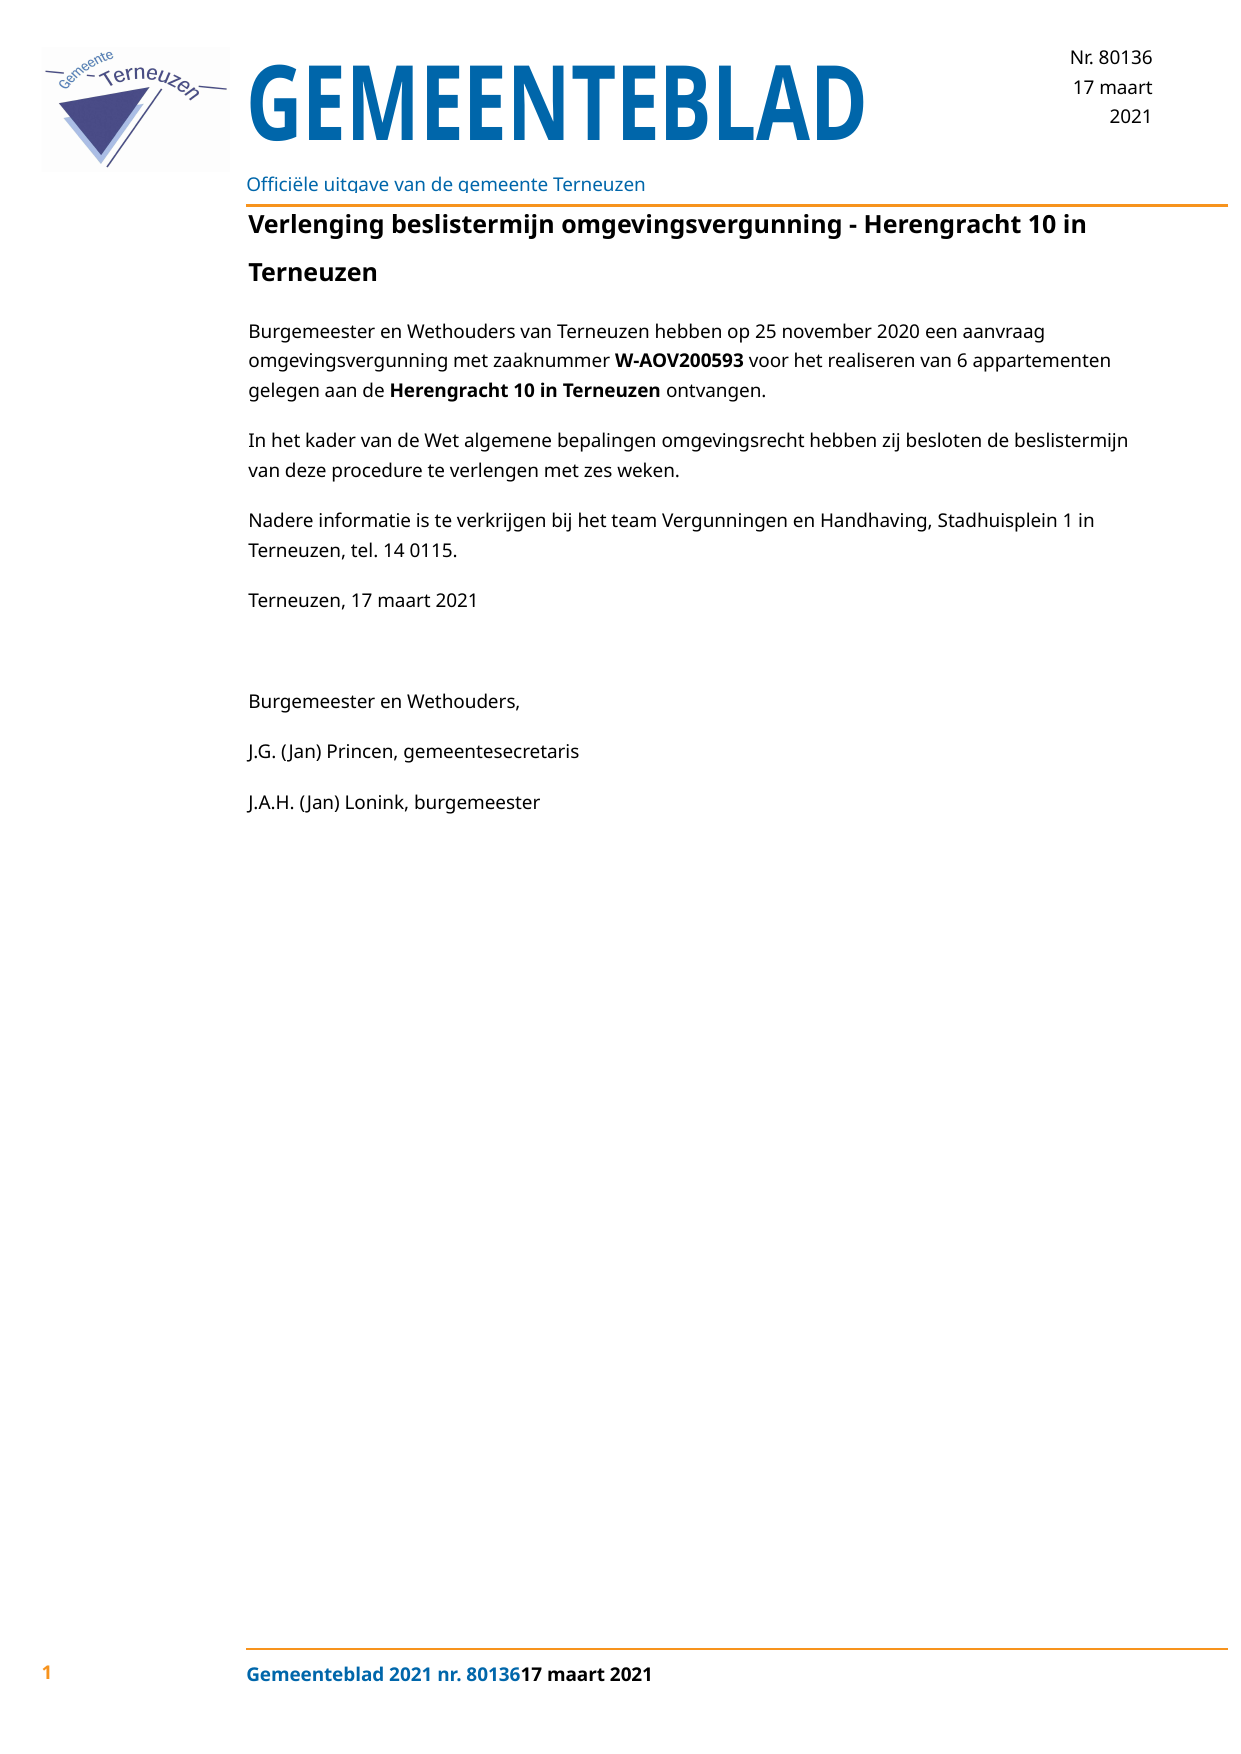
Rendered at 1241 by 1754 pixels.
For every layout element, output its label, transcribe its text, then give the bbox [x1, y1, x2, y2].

text J.G. (Jan) Princen, gemeentesecretaris [248, 739, 1152, 764]
text In het kader van de Wet algemene bepalingen omgevingsrecht hebben zij besloten de beslistermijn van deze procedure te verlengen met zes weken. [248, 427, 1152, 483]
text Verlenging beslistermijn omgevingsvergunning - Herengracht 10 in Terneuzen [248, 207, 1152, 288]
text J.A.H. (Jan) Lonink, burgemeester [248, 789, 1152, 815]
picture [41, 47, 231, 172]
text Nadere informatie is te verkrijgen bij het team Vergunningen en Handhaving, Stadhuisplein 1 in Terneuzen, tel. 14 0115. [248, 507, 1152, 563]
text Burgemeester en Wethouders, [248, 688, 1152, 714]
text Terneuzen, 17 maart 2021 [248, 587, 1152, 613]
text Burgemeester en Wethouders van Terneuzen hebben op 25 november 2020 een aanvraag omgevingsvergunning met zaaknummer W-AOV200593 voor het realiseren van 6 appartementen gelegen aan de Herengracht 10 in Terneuzen ontvangen. [248, 318, 1152, 403]
